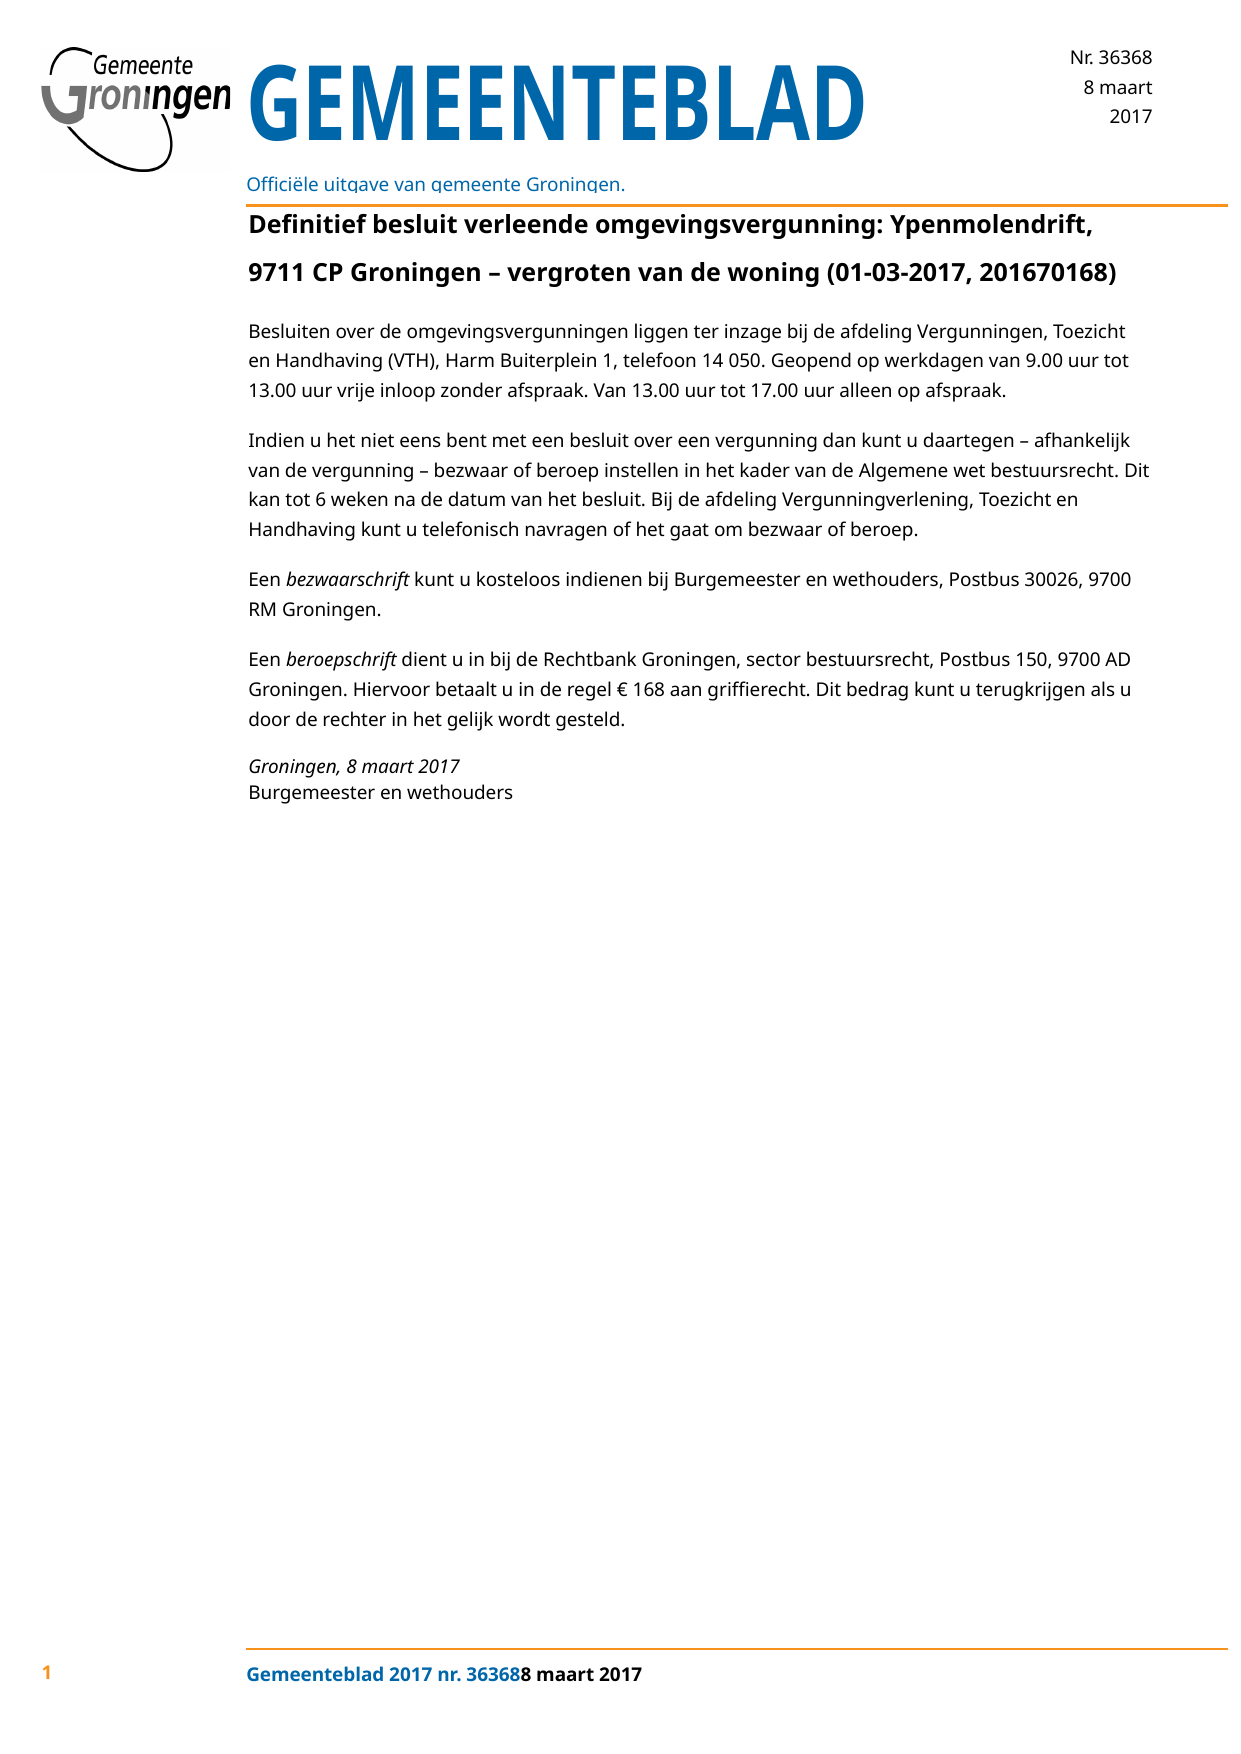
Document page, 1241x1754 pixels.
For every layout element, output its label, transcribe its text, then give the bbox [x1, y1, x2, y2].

text Definitief besluit verleende omgevingsvergunning: Ypenmolendrift, 9711 CP Groningen – vergroten van de woning (01-03-2017, 201670168) [248, 207, 1152, 288]
text Een beroepschrift dient u in bij de Rechtbank Groningen, sector bestuursrecht, Postbus 150, 9700 AD Groningen. Hiervoor betaalt u in de regel € 168 aan griffierecht. Dit bedrag kunt u terugkrijgen als u door de rechter in het gelijk wordt gesteld. [248, 647, 1152, 732]
text Groningen, 8 maart 2017 [248, 754, 1152, 779]
text Een bezwaarschrift kunt u kosteloos indienen bij Burgemeester en wethouders, Postbus 30026, 9700 RM Groningen. [248, 567, 1152, 622]
picture [41, 47, 231, 172]
text Burgemeester en wethouders [248, 779, 1152, 805]
text Indien u het niet eens bent met een besluit over een vergunning dan kunt u daartegen – afhankelijk van de vergunning – bezwaar of beroep instellen in het kader van de Algemene wet bestuursrecht. Dit kan tot 6 weken na de datum van het besluit. Bij de afdeling Vergunningverlening, Toezicht en Handhaving kunt u telefonisch navragen of het gaat om bezwaar of beroep. [248, 427, 1152, 542]
text Besluiten over de omgevingsvergunningen liggen ter inzage bij de afdeling Vergunningen, Toezicht en Handhaving (VTH), Harm Buiterplein 1, telefoon 14 050. Geopend op werkdagen van 9.00 uur tot 13.00 uur vrije inloop zonder afspraak. Van 13.00 uur tot 17.00 uur alleen op afspraak. [248, 318, 1152, 403]
